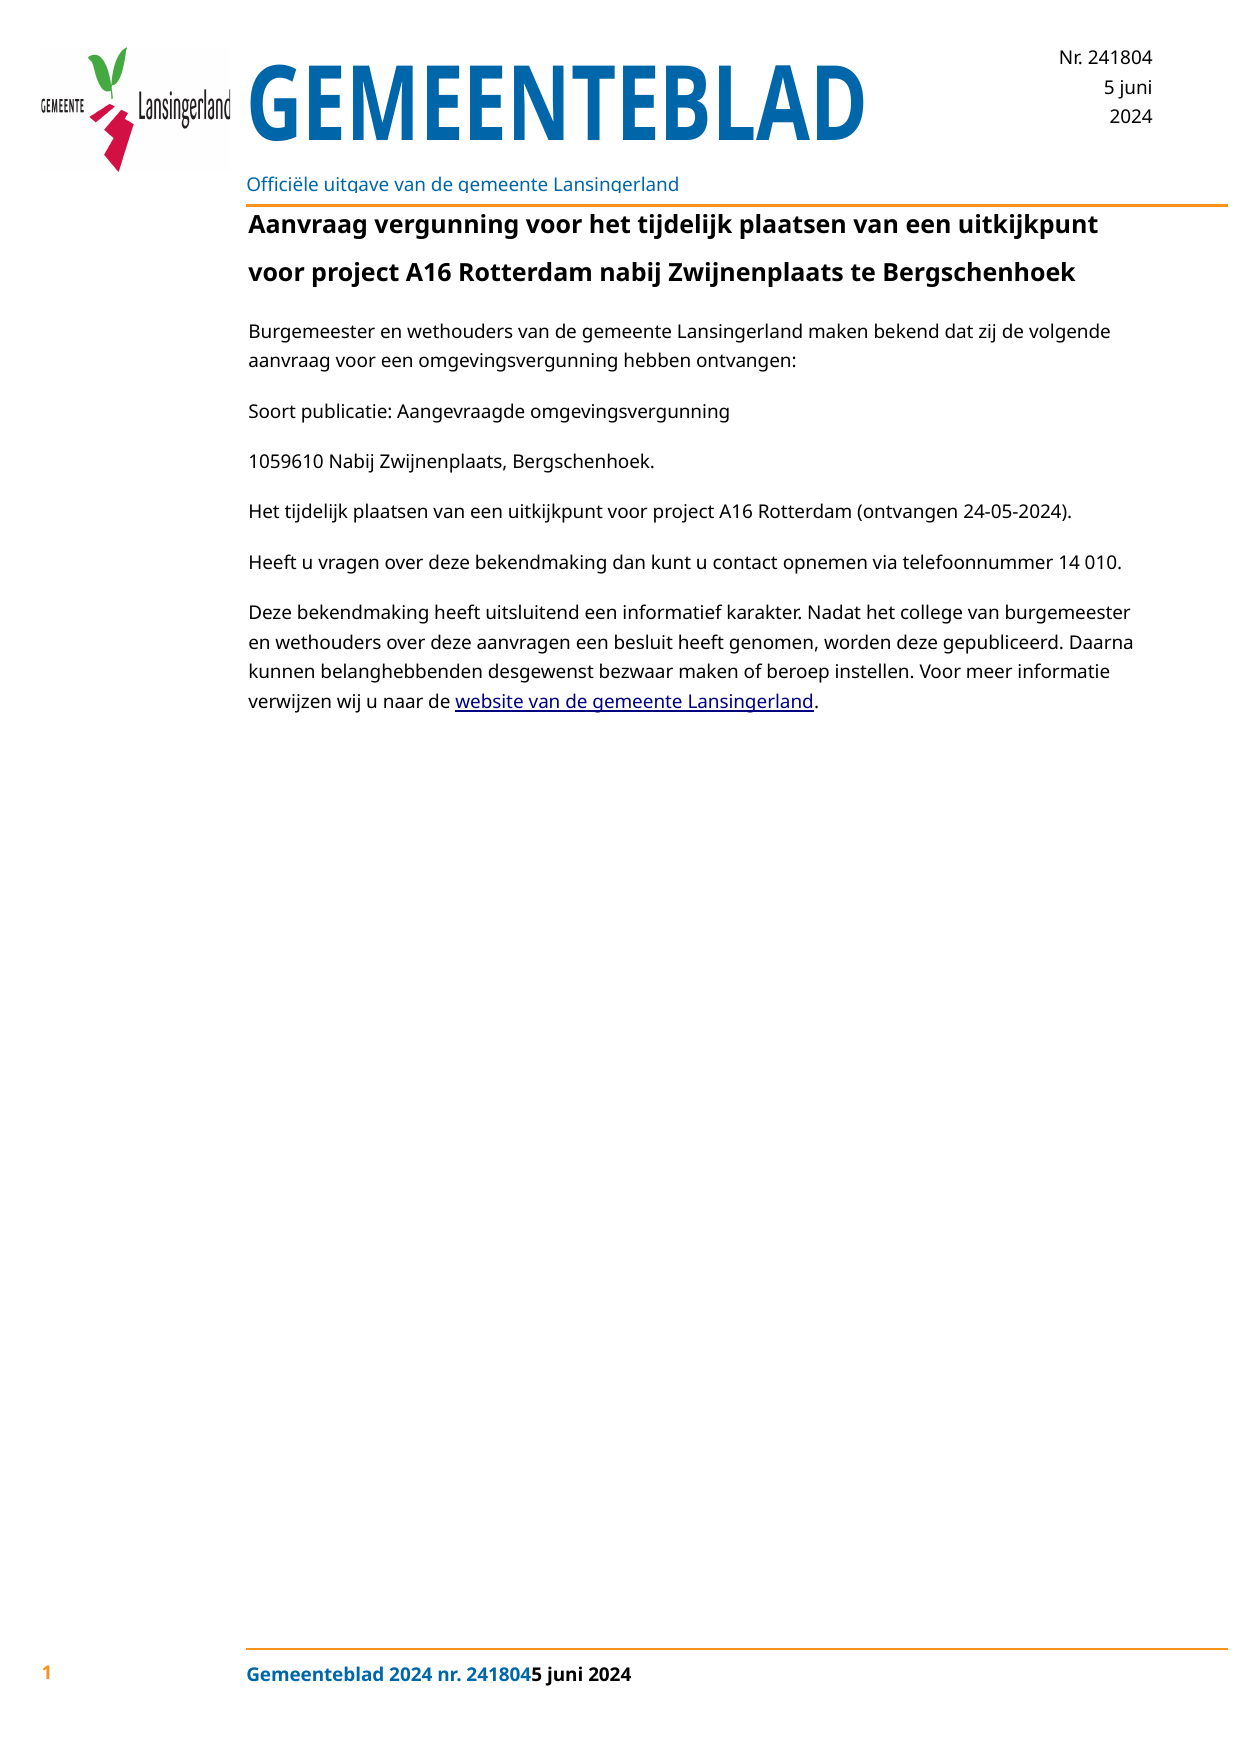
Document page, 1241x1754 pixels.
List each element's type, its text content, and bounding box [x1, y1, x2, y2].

text Het tijdelijk plaatsen van een uitkijkpunt voor project A16 Rotterdam (ontvangen 24-05-2024). [248, 499, 1152, 524]
picture [41, 47, 231, 172]
text Deze bekendmaking heeft uitsluitend een informatief karakter. Nadat het college van burgemeester en wethouders over deze aanvragen een besluit heeft genomen, worden deze gepubliceerd. Daarna kunnen belanghebbenden desgewenst bezwaar maken of beroep instellen. Voor meer informatie verwijzen wij u naar de website van de gemeente Lansingerland. [248, 599, 1152, 714]
text Heeft u vragen over deze bekendmaking dan kunt u contact opnemen via telefoonnummer 14 010. [248, 549, 1152, 575]
text 1059610 Nabij Zwijnenplaats, Bergschenhoek. [248, 448, 1152, 474]
text Aanvraag vergunning voor het tijdelijk plaatsen van een uitkijkpunt voor project A16 Rotterdam nabij Zwijnenplaats te Bergschenhoek [248, 207, 1152, 288]
text Soort publicatie: Aangevraagde omgevingsvergunning [248, 398, 1152, 424]
text Burgemeester en wethouders van de gemeente Lansingerland maken bekend dat zij de volgende aanvraag voor een omgevingsvergunning hebben ontvangen: [248, 318, 1152, 373]
